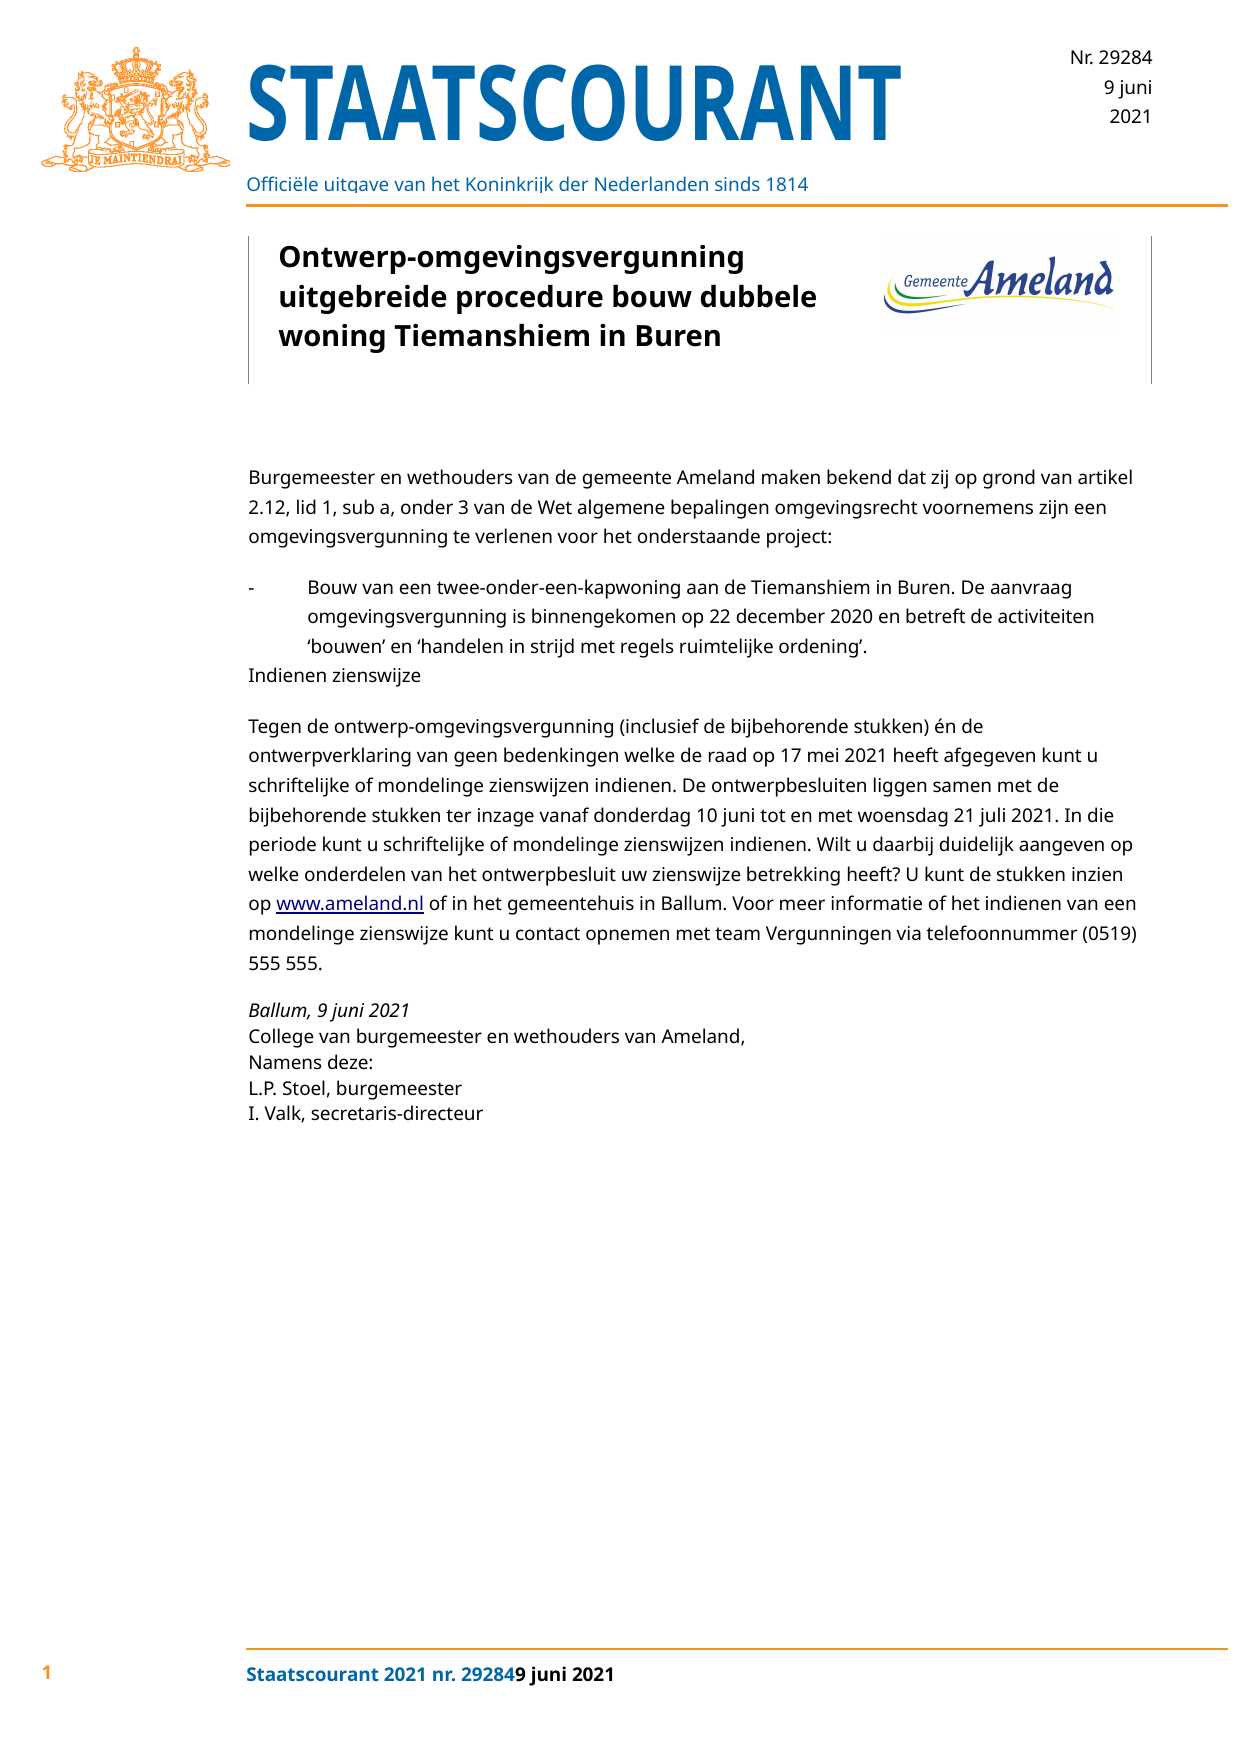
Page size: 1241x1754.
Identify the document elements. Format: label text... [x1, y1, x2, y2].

table_header Ontwerp-omgevingsvergunning uitgebreide procedure bouw dubbele woning Tiemanshiem in Buren [249, 236, 850, 384]
text Burgemeester en wethouders van de gemeente Ameland maken bekend dat zij op grond van artikel 2.12, lid 1, sub a, onder 3 van de Wet algemene bepalingen omgevingsrecht voornemens zijn een omgevingsvergunning te verlenen voor het onderstaande project: [248, 464, 1152, 549]
text Ballum, 9 juni 2021 [248, 998, 1152, 1023]
table_header [850, 236, 1151, 384]
text Indienen zienswijze [248, 663, 1152, 688]
picture [41, 47, 231, 172]
text I. Valk, secretaris-directeur [248, 1101, 1152, 1126]
text L.P. Stoel, burgemeester [248, 1075, 1152, 1101]
picture [882, 236, 1119, 335]
text Namens deze: [248, 1049, 1152, 1075]
text College van burgemeester en wethouders van Ameland, [248, 1023, 1152, 1049]
list Bouw van een twee-onder-een-kapwoning aan de Tiemanshiem in Buren. De aanvraag omgevingsvergunning is binnengekomen op 22 december 2020 en betreft de activiteiten ‘bouwen’ en ‘handelen in strijd met regels ruimtelijke ordening’. [248, 574, 1152, 659]
text Tegen de ontwerp-omgevingsvergunning (inclusief de bijbehorende stukken) én de ontwerpverklaring van geen bedenkingen welke de raad op 17 mei 2021 heeft afgegeven kunt u schriftelijke of mondelinge zienswijzen indienen. De ontwerpbesluiten liggen samen met de bijbehorende stukken ter inzage vanaf donderdag 10 juni tot en met woensdag 21 juli 2021. In die periode kunt u schriftelijke of mondelinge zienswijzen indienen. Wilt u daarbij duidelijk aangeven op welke onderdelen van het ontwerpbesluit uw zienswijze betrekking heeft? U kunt de stukken inzien op www.ameland.nl of in het gemeentehuis in Ballum. Voor meer informatie of het indienen van een mondelinge zienswijze kunt u contact opnemen met team Vergunningen via telefoonnummer (0519) 555 555. [248, 713, 1152, 976]
